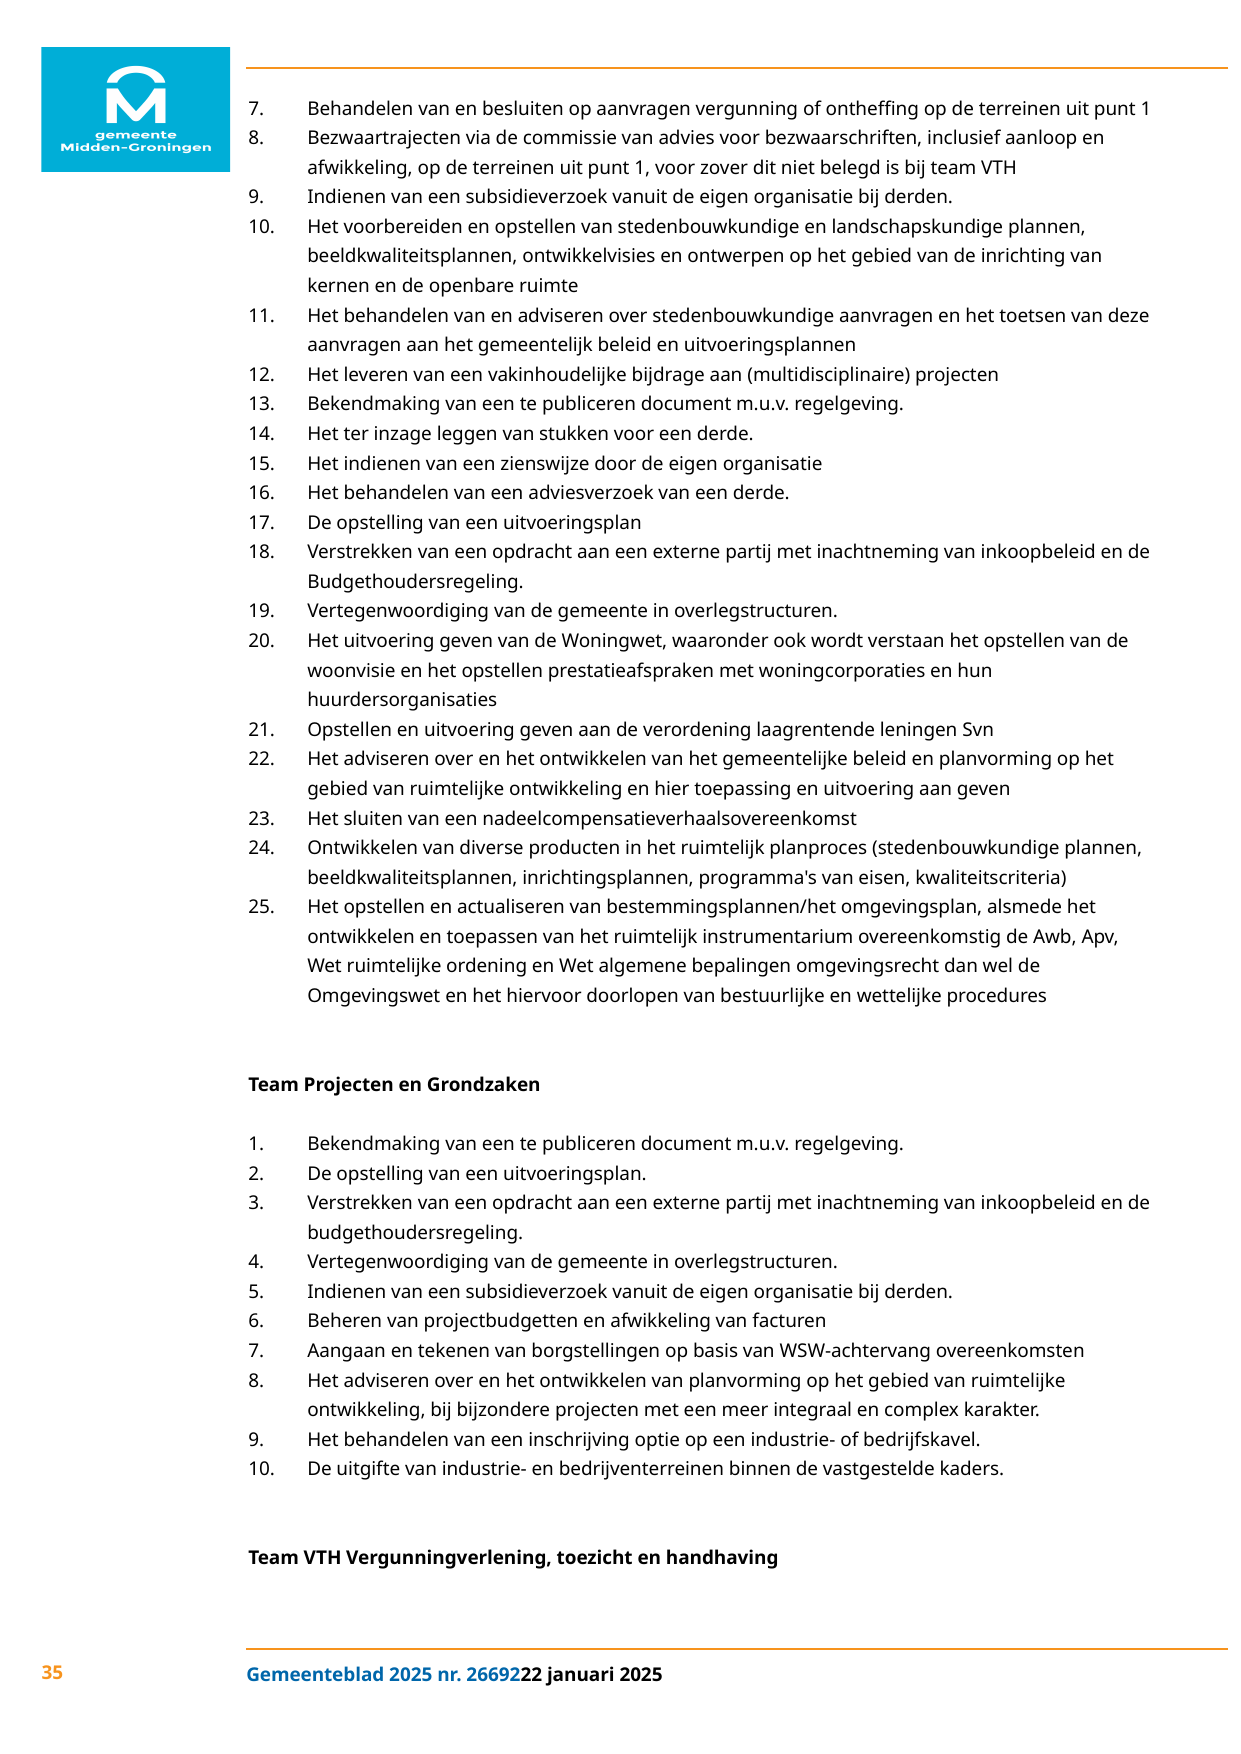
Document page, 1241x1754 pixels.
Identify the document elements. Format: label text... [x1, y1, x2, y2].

list Vertegenwoordiging van de gemeente in overlegstructuren. [248, 1248, 1152, 1274]
list Het adviseren over en het ontwikkelen van het gemeentelijke beleid en planvorming op het gebied van ruimtelijke ontwikkeling en hier toepassing en uitvoering aan geven [248, 746, 1152, 801]
list Aangaan en tekenen van borgstellingen op basis van WSW-achtervang overeenkomsten [248, 1337, 1152, 1363]
text Team Projecten en Grondzaken [248, 1071, 1152, 1097]
list Het leveren van een vakinhoudelijke bijdrage aan (multidisciplinaire) projecten [248, 361, 1152, 387]
picture [184, 146, 190, 153]
list Beheren van projectbudgetten en afwikkeling van facturen [248, 1308, 1152, 1333]
list Het voorbereiden en opstellen van stedenbouwkundige en landschapskundige plannen, beeldkwaliteitsplannen, ontwikkelvisies en ontwerpen op het gebied van de inrichting van kernen en de openbare ruimte [248, 213, 1152, 298]
list Het opstellen en actualiseren van bestemmingsplannen/het omgevingsplan, alsmede het ontwikkelen en toepassen van het ruimtelijk instrumentarium overeenkomstig de Awb, Apv, Wet ruimtelijke ordening en Wet algemene bepalingen omgevingsrecht dan wel de Omgevingswet en het hiervoor doorlopen van bestuurlijke en wettelijke procedures [248, 893, 1152, 1008]
list Het uitvoering geven van de Woningwet, waaronder ook wordt verstaan het opstellen van de woonvisie en het opstellen prestatieafspraken met woningcorporaties en hun huurdersorganisaties [248, 627, 1152, 712]
list Bekendmaking van een te publiceren document m.u.v. regelgeving. [248, 1130, 1152, 1156]
list Het behandelen van een inschrijving optie op een industrie- of bedrijfskavel. [248, 1426, 1152, 1452]
list Verstrekken van een opdracht aan een externe partij met inachtneming van inkoopbeleid en de budgethoudersregeling. [248, 1189, 1152, 1245]
picture [107, 89, 165, 122]
list Ontwikkelen van diverse producten in het ruimtelijk planproces (stedenbouwkundige plannen, beeldkwaliteitsplannen, inrichtingsplannen, programma's van eisen, kwaliteitscriteria) [248, 834, 1152, 890]
list De opstelling van een uitvoeringsplan [248, 509, 1152, 535]
list Het behandelen van een adviesverzoek van een derde. [248, 479, 1152, 505]
picture [108, 66, 164, 82]
list Indienen van een subsidieverzoek vanuit de eigen organisatie bij derden. [248, 183, 1152, 209]
list Het sluiten van een nadeelcompensatieverhaalsovereenkomst [248, 805, 1152, 831]
list Bezwaartrajecten via de commissie van advies voor bezwaarschriften, inclusief aanloop en afwikkeling, op de terreinen uit punt 1, voor zover dit niet belegd is bij team VTH [248, 124, 1152, 180]
list De uitgifte van industrie- en bedrijventerreinen binnen de vastgestelde kaders. [248, 1456, 1152, 1481]
text Team VTH Vergunningverlening, toezicht en handhaving [248, 1544, 1152, 1570]
list Verstrekken van een opdracht aan een externe partij met inachtneming van inkoopbeleid en de Budgethoudersregeling. [248, 538, 1152, 594]
list Het ter inzage leggen van stukken voor een derde. [248, 420, 1152, 446]
list Opstellen en uitvoering geven aan de verordening laagrentende leningen Svn [248, 716, 1152, 742]
list Behandelen van en besluiten op aanvragen vergunning of ontheffing op de terreinen uit punt 1 [248, 95, 1152, 121]
list Het adviseren over en het ontwikkelen van planvorming op het gebied van ruimtelijke ontwikkeling, bij bijzondere projecten met een meer integraal en complex karakter. [248, 1367, 1152, 1422]
list De opstelling van een uitvoeringsplan. [248, 1160, 1152, 1186]
list Het behandelen van en adviseren over stedenbouwkundige aanvragen en het toetsen van deze aanvragen aan het gemeentelijk beleid en uitvoeringsplannen [248, 302, 1152, 357]
list Bekendmaking van een te publiceren document m.u.v. regelgeving. [248, 391, 1152, 416]
list Indienen van een subsidieverzoek vanuit de eigen organisatie bij derden. [248, 1278, 1152, 1304]
list Het indienen van een zienswijze door de eigen organisatie [248, 450, 1152, 476]
list Vertegenwoordiging van de gemeente in overlegstructuren. [248, 598, 1152, 623]
